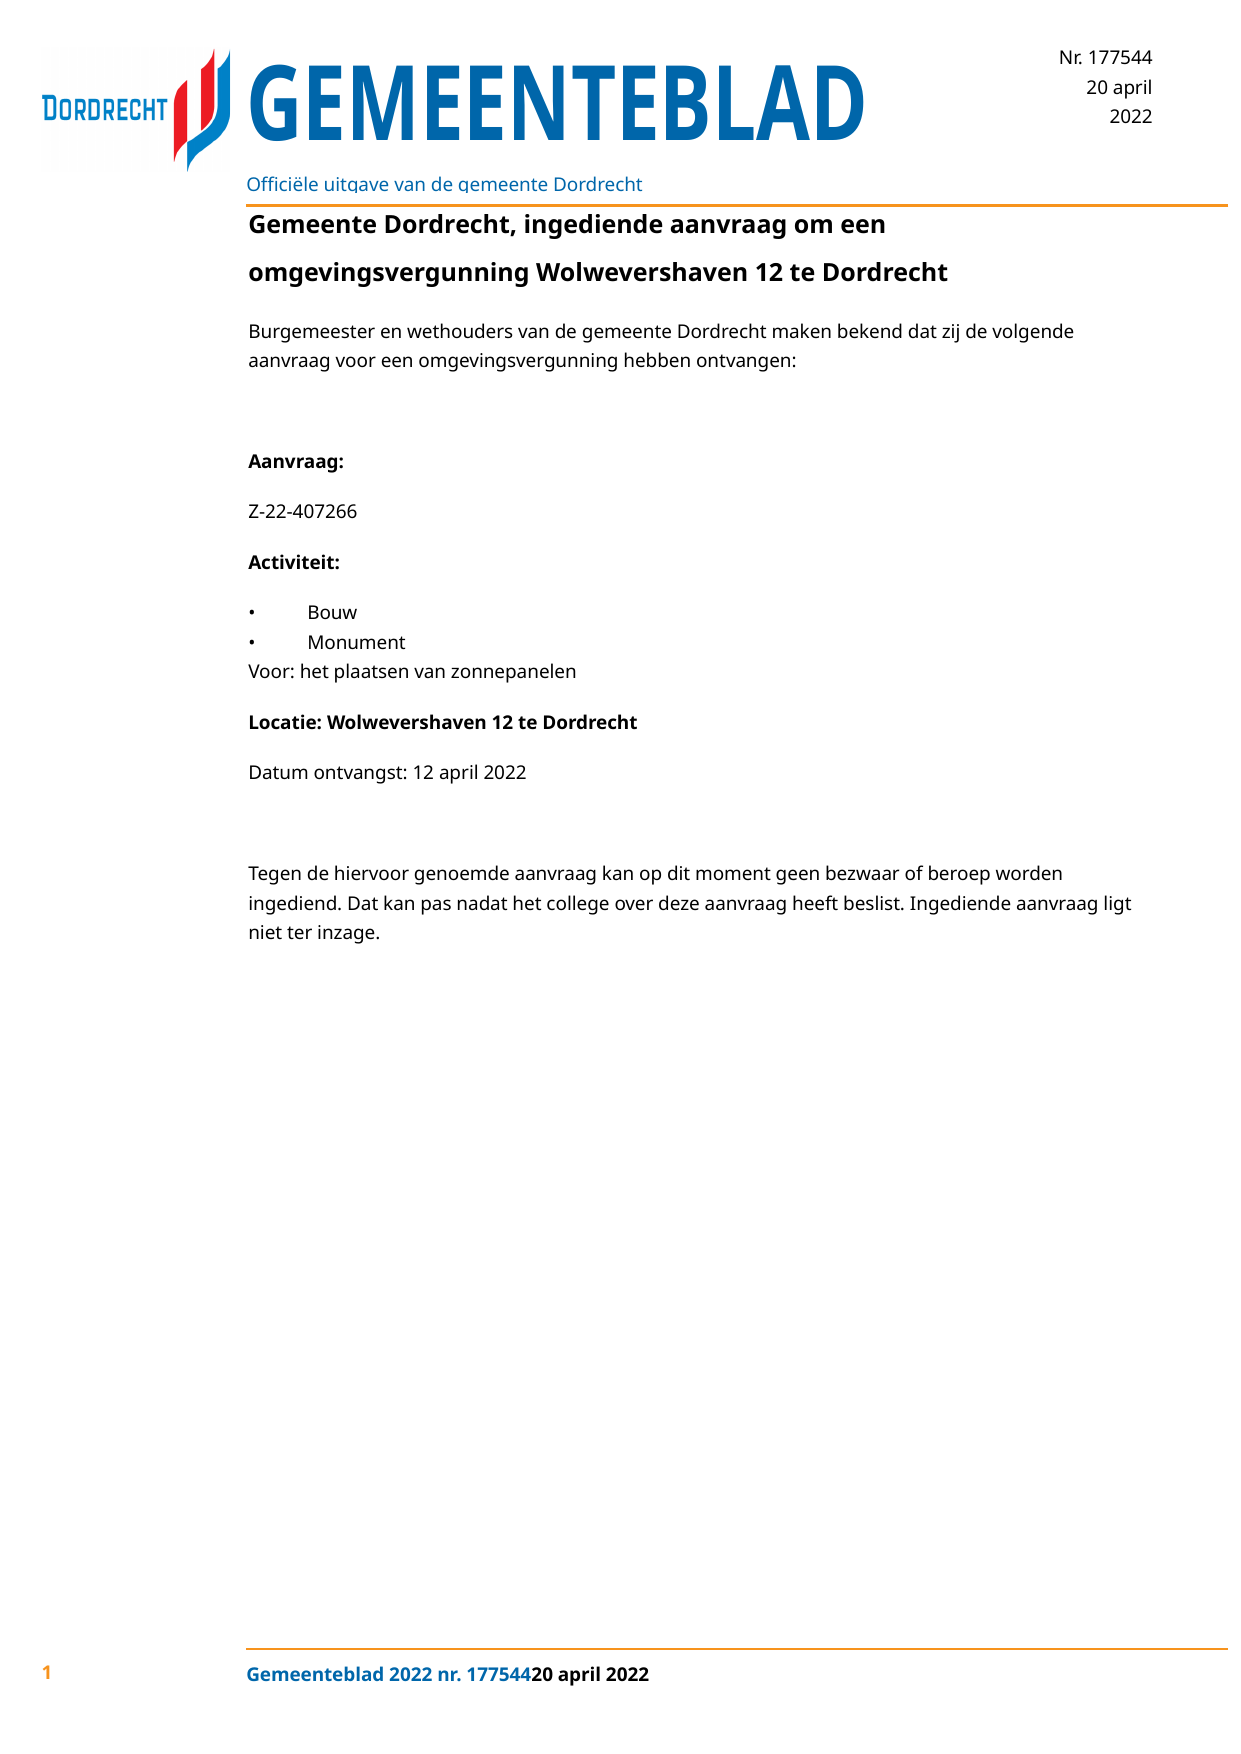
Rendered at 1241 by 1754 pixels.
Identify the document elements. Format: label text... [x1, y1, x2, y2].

text Activiteit: [248, 549, 1152, 575]
list Monument [248, 629, 1152, 655]
text Burgemeester en wethouders van de gemeente Dordrecht maken bekend dat zij de volgende aanvraag voor een omgevingsvergunning hebben ontvangen: [248, 318, 1152, 373]
text Tegen de hiervoor genoemde aanvraag kan op dit moment geen bezwaar of beroep worden ingediend. Dat kan pas nadat het college over deze aanvraag heeft beslist. Ingediende aanvraag ligt niet ter inzage. [248, 860, 1152, 945]
text Locatie: Wolwevershaven 12 te Dordrecht [248, 709, 1152, 735]
picture [41, 47, 231, 172]
text Datum ontvangst: 12 april 2022 [248, 759, 1152, 785]
list Bouw [248, 599, 1152, 625]
text Aanvraag: [248, 448, 1152, 474]
text Voor: het plaatsen van zonnepanelen [248, 659, 1152, 684]
text Z-22-407266 [248, 499, 1152, 524]
text Gemeente Dordrecht, ingediende aanvraag om een omgevingsvergunning Wolwevershaven 12 te Dordrecht [248, 207, 1152, 288]
